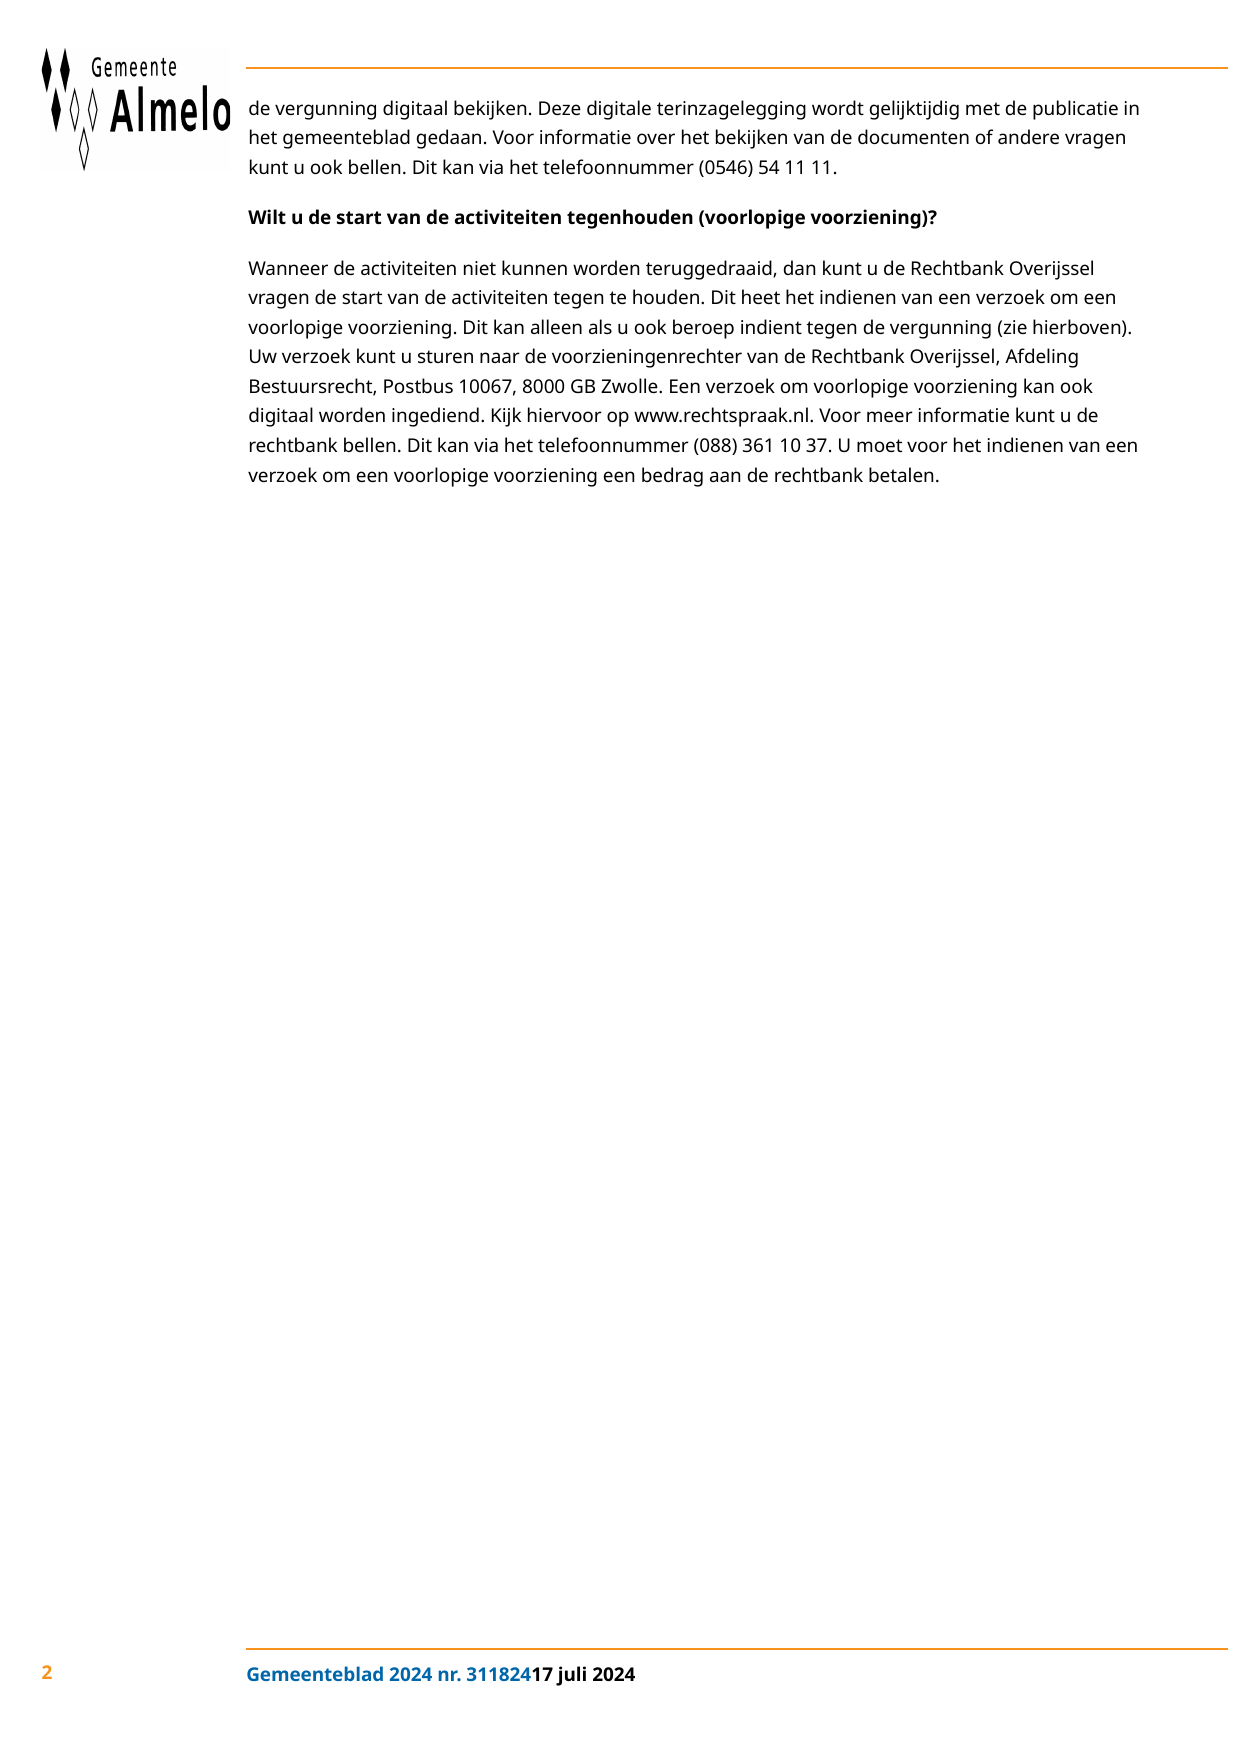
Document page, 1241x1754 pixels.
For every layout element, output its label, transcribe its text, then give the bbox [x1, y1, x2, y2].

text de vergunning digitaal bekijken. Deze digitale terinzagelegging wordt gelijktijdig met de publicatie in het gemeenteblad gedaan. Voor informatie over het bekijken van de documenten of andere vragen kunt u ook bellen. Dit kan via het telefoonnummer (0546) 54 11 11. [248, 95, 1152, 180]
text Wanneer de activiteiten niet kunnen worden teruggedraaid, dan kunt u de Rechtbank Overijssel vragen de start van de activiteiten tegen te houden. Dit heet het indienen van een verzoek om een voorlopige voorziening. Dit kan alleen als u ook beroep indient tegen de vergunning (zie hierboven). Uw verzoek kunt u sturen naar de voorzieningenrechter van de Rechtbank Overijssel, Afdeling Bestuursrecht, Postbus 10067, 8000 GB Zwolle. Een verzoek om voorlopige voorziening kan ook digitaal worden ingediend. Kijk hiervoor op www.rechtspraak.nl. Voor meer informatie kunt u de rechtbank bellen. Dit kan via het telefoonnummer (088) 361 10 37. U moet voor het indienen van een verzoek om een voorlopige voorziening een bedrag aan de rechtbank betalen. [248, 255, 1152, 488]
picture [41, 47, 231, 172]
text Wilt u de start van de activiteiten tegenhouden (voorlopige voorziening)? [248, 204, 1152, 230]
